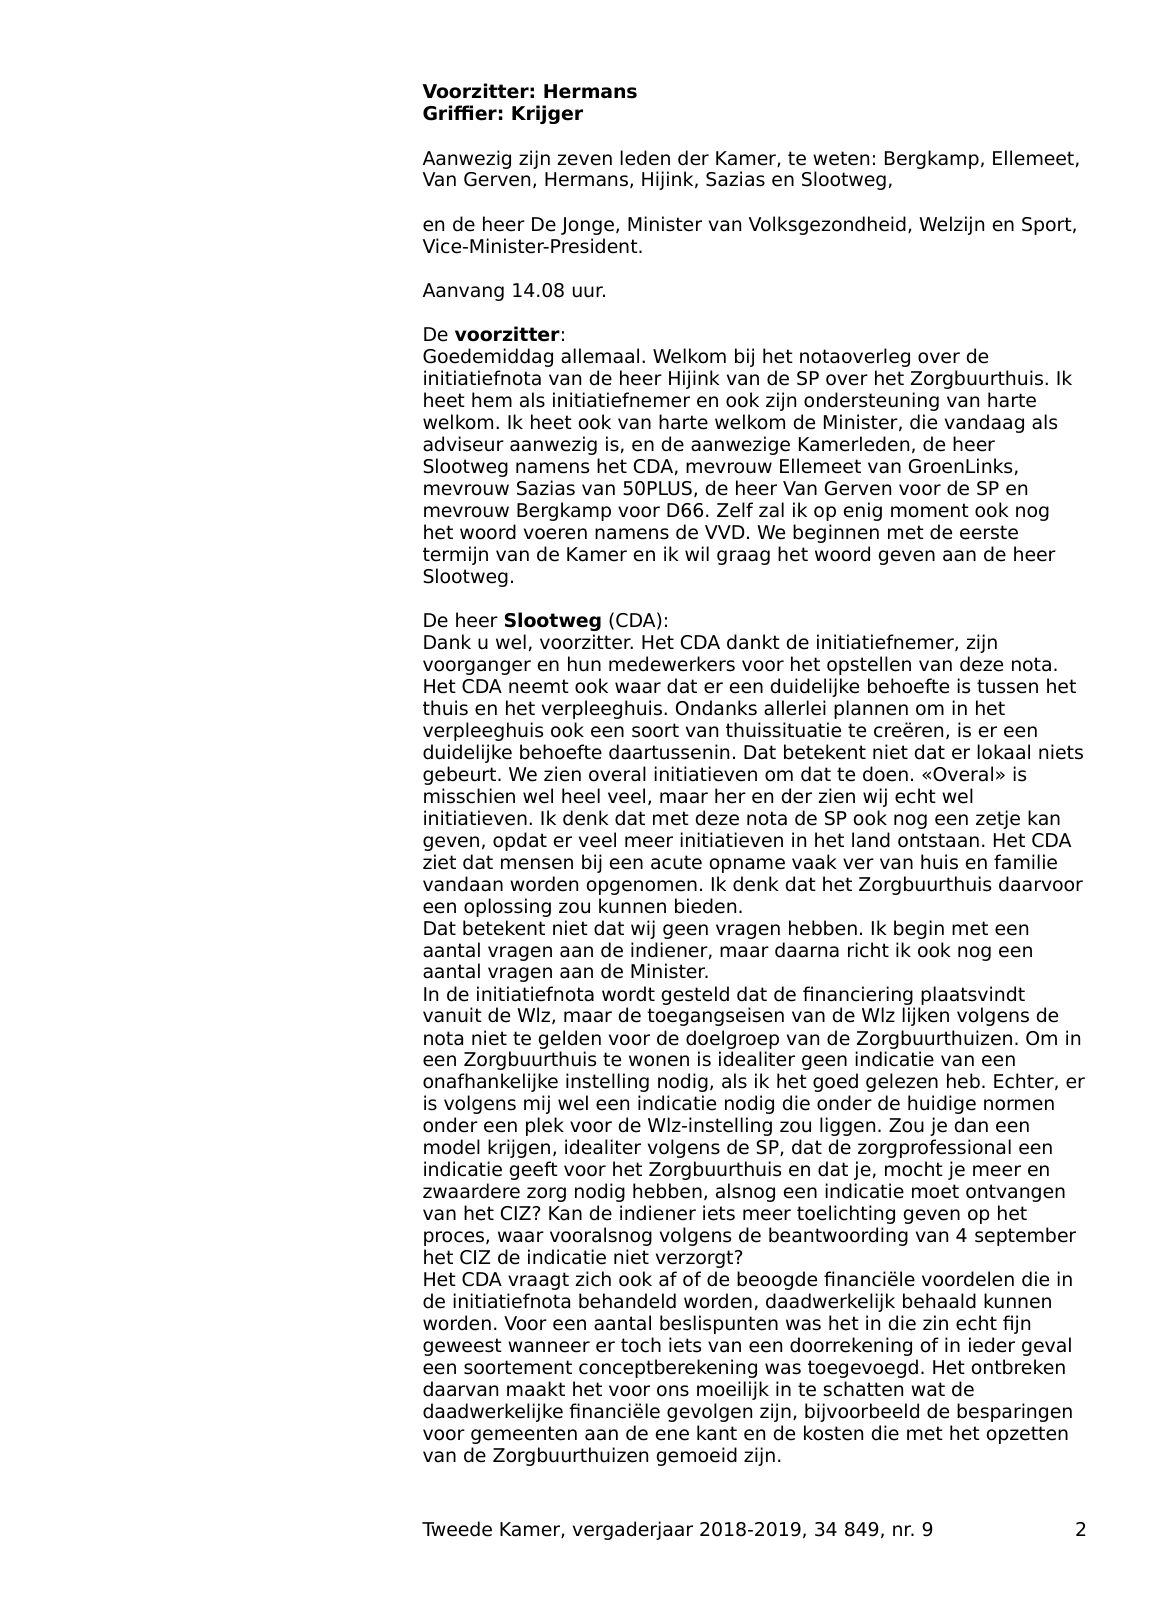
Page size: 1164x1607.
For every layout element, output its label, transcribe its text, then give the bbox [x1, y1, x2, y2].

text Dat betekent niet dat wij geen vragen hebben. Ik begin met een aantal vragen aan de indiener, maar daarna richt ik ook nog een aantal vragen aan de Minister. [422, 917, 1087, 983]
text en de heer De Jonge, Minister van Volksgezondheid, Welzijn en Sport, Vice-Minister-President. [422, 213, 1087, 257]
text Griffier: Krijger [422, 103, 1087, 125]
text De heer Slootweg (CDA): [422, 610, 1087, 632]
text Dank u wel, voorzitter. Het CDA dankt de initiatiefnemer, zijn voorganger en hun medewerkers voor het opstellen van deze nota. Het CDA neemt ook waar dat er een duidelijke behoefte is tussen het thuis en het verpleeghuis. Ondanks allerlei plannen om in het verpleeghuis ook een soort van thuissituatie te creëren, is er een duidelijke behoefte daartussenin. Dat betekent niet dat er lokaal niets gebeurt. We zien overal initiatieven om dat te doen. «Overal» is misschien wel heel veel, maar her en der zien wij echt wel initiatieven. Ik denk dat met deze nota de SP ook nog een zetje kan geven, opdat er veel meer initiatieven in het land ontstaan. Het CDA ziet dat mensen bij een acute opname vaak ver van huis en familie vandaan worden opgenomen. Ik denk dat het Zorgbuurthuis daarvoor een oplossing zou kunnen bieden. [422, 632, 1087, 917]
text Aanvang 14.08 uur. [422, 280, 1087, 302]
text De voorzitter: [422, 324, 1087, 346]
text Voorzitter: Hermans [422, 81, 1087, 103]
text In de initiatiefnota wordt gesteld dat de financiering plaatsvindt vanuit de Wlz, maar de toegangseisen van de Wlz lijken volgens de nota niet te gelden voor de doelgroep van de Zorgbuurthuizen. Om in een Zorgbuurthuis te wonen is idealiter geen indicatie van een onafhankelijke instelling nodig, als ik het goed gelezen heb. Echter, er is volgens mij wel een indicatie nodig die onder de huidige normen onder een plek voor de Wlz-instelling zou liggen. Zou je dan een model krijgen, idealiter volgens de SP, dat de zorgprofessional een indicatie geeft voor het Zorgbuurthuis en dat je, mocht je meer en zwaardere zorg nodig hebben, alsnog een indicatie moet ontvangen van het CIZ? Kan de indiener iets meer toelichting geven op het proces, waar vooralsnog volgens de beantwoording van 4 september het CIZ de indicatie niet verzorgt? [422, 983, 1087, 1269]
text Aanwezig zijn zeven leden der Kamer, te weten: Bergkamp, Ellemeet, Van Gerven, Hermans, Hijink, Sazias en Slootweg, [422, 147, 1087, 191]
text Goedemiddag allemaal. Welkom bij het notaoverleg over de initiatiefnota van de heer Hijink van de SP over het Zorgbuurthuis. Ik heet hem als initiatiefnemer en ook zijn ondersteuning van harte welkom. Ik heet ook van harte welkom de Minister, die vandaag als adviseur aanwezig is, en de aanwezige Kamerleden, de heer Slootweg namens het CDA, mevrouw Ellemeet van GroenLinks, mevrouw Sazias van 50PLUS, de heer Van Gerven voor de SP en mevrouw Bergkamp voor D66. Zelf zal ik op enig moment ook nog het woord voeren namens de VVD. We beginnen met de eerste termijn van de Kamer en ik wil graag het woord geven aan de heer Slootweg. [422, 346, 1087, 588]
text Het CDA vraagt zich ook af of de beoogde financiële voordelen die in de initiatiefnota behandeld worden, daadwerkelijk behaald kunnen worden. Voor een aantal beslispunten was het in die zin echt fijn geweest wanneer er toch iets van een doorrekening of in ieder geval een soortement conceptberekening was toegevoegd. Het ontbreken daarvan maakt het voor ons moeilijk in te schatten wat de daadwerkelijke financiële gevolgen zijn, bijvoorbeeld de besparingen voor gemeenten aan de ene kant en de kosten die met het opzetten van de Zorgbuurthuizen gemoeid zijn. [422, 1269, 1087, 1467]
